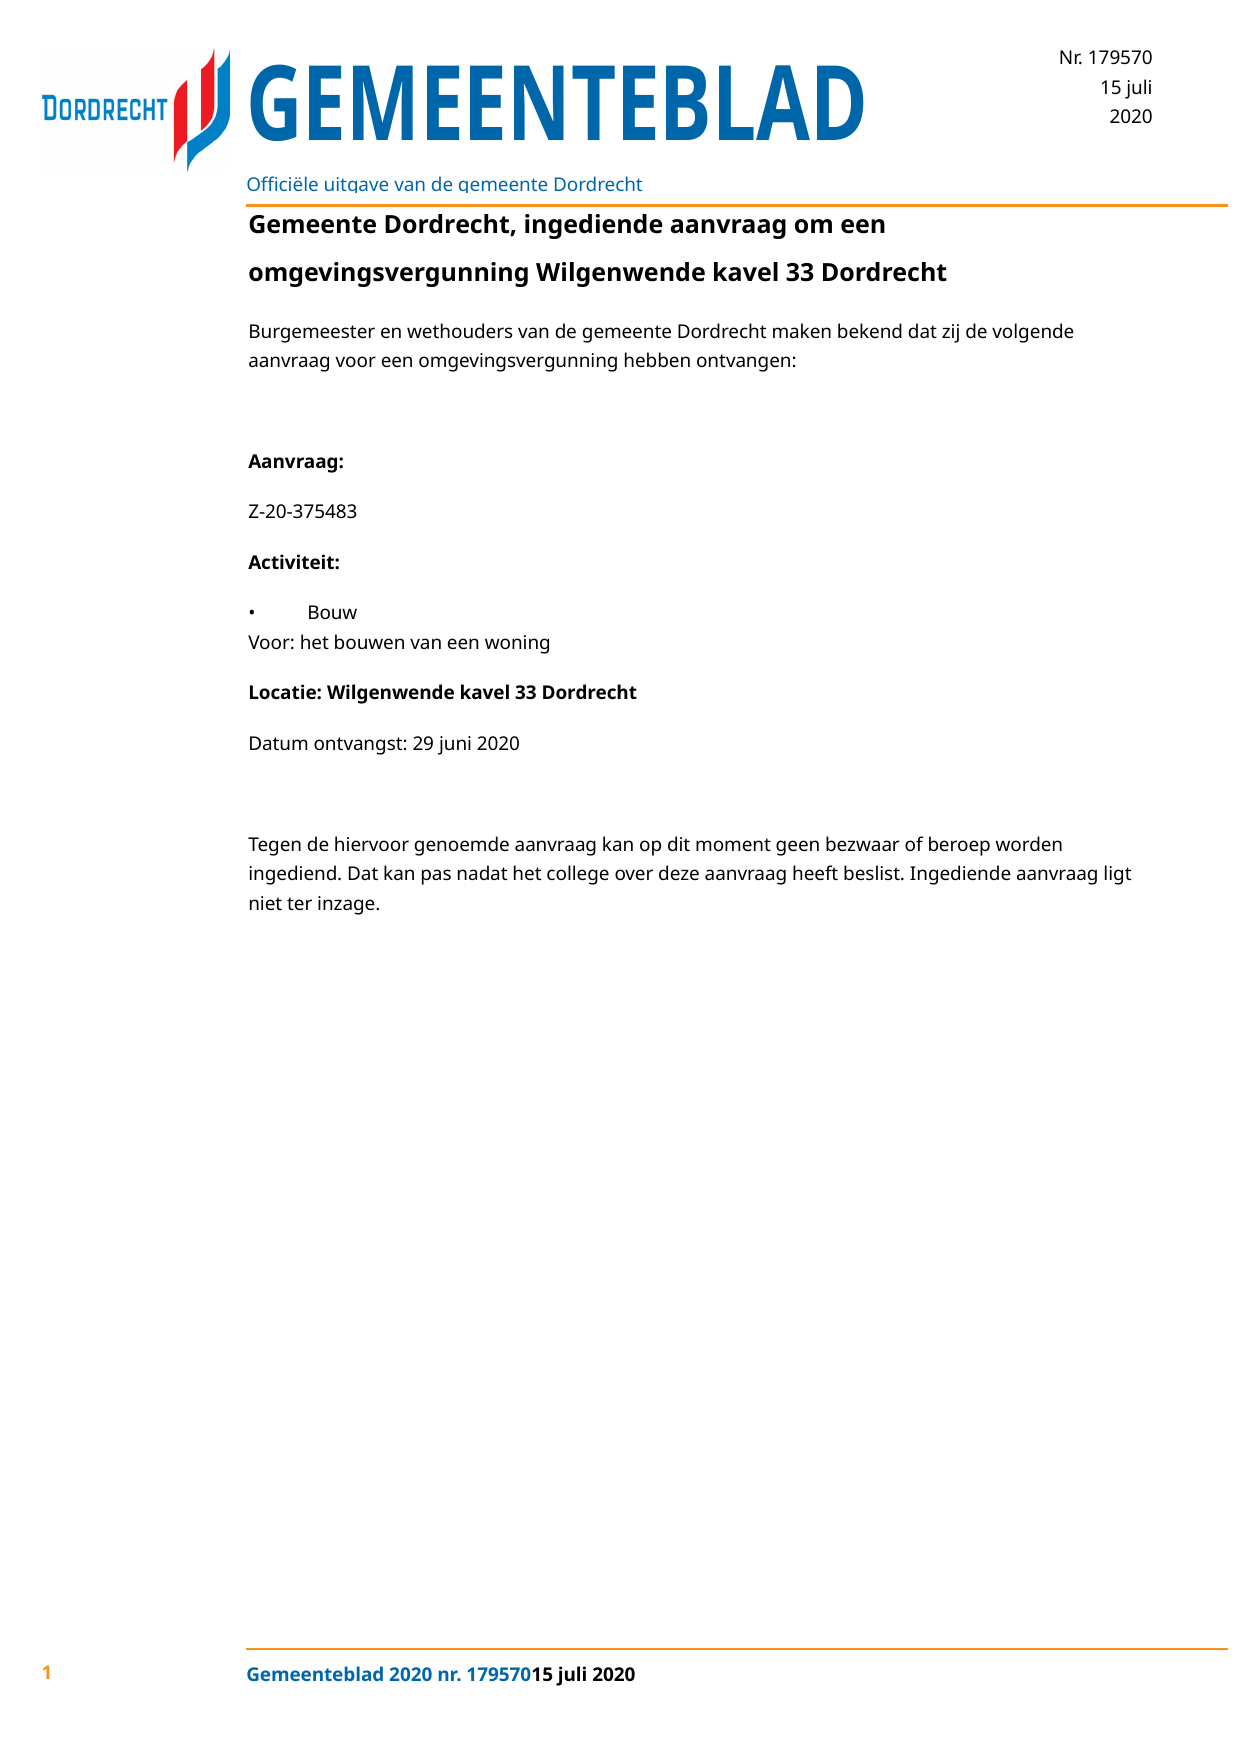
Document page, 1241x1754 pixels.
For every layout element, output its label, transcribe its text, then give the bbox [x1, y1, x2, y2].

text Aanvraag: [248, 448, 1152, 474]
text Activiteit: [248, 549, 1152, 575]
text Tegen de hiervoor genoemde aanvraag kan op dit moment geen bezwaar of beroep worden ingediend. Dat kan pas nadat het college over deze aanvraag heeft beslist. Ingediende aanvraag ligt niet ter inzage. [248, 831, 1152, 916]
text Locatie: Wilgenwende kavel 33 Dordrecht [248, 679, 1152, 705]
text Gemeente Dordrecht, ingediende aanvraag om een omgevingsvergunning Wilgenwende kavel 33 Dordrecht [248, 207, 1152, 288]
text Datum ontvangst: 29 juni 2020 [248, 730, 1152, 756]
picture [41, 47, 231, 172]
text Burgemeester en wethouders van de gemeente Dordrecht maken bekend dat zij de volgende aanvraag voor een omgevingsvergunning hebben ontvangen: [248, 318, 1152, 373]
text Voor: het bouwen van een woning [248, 629, 1152, 655]
list Bouw [248, 599, 1152, 625]
text Z-20-375483 [248, 499, 1152, 524]
